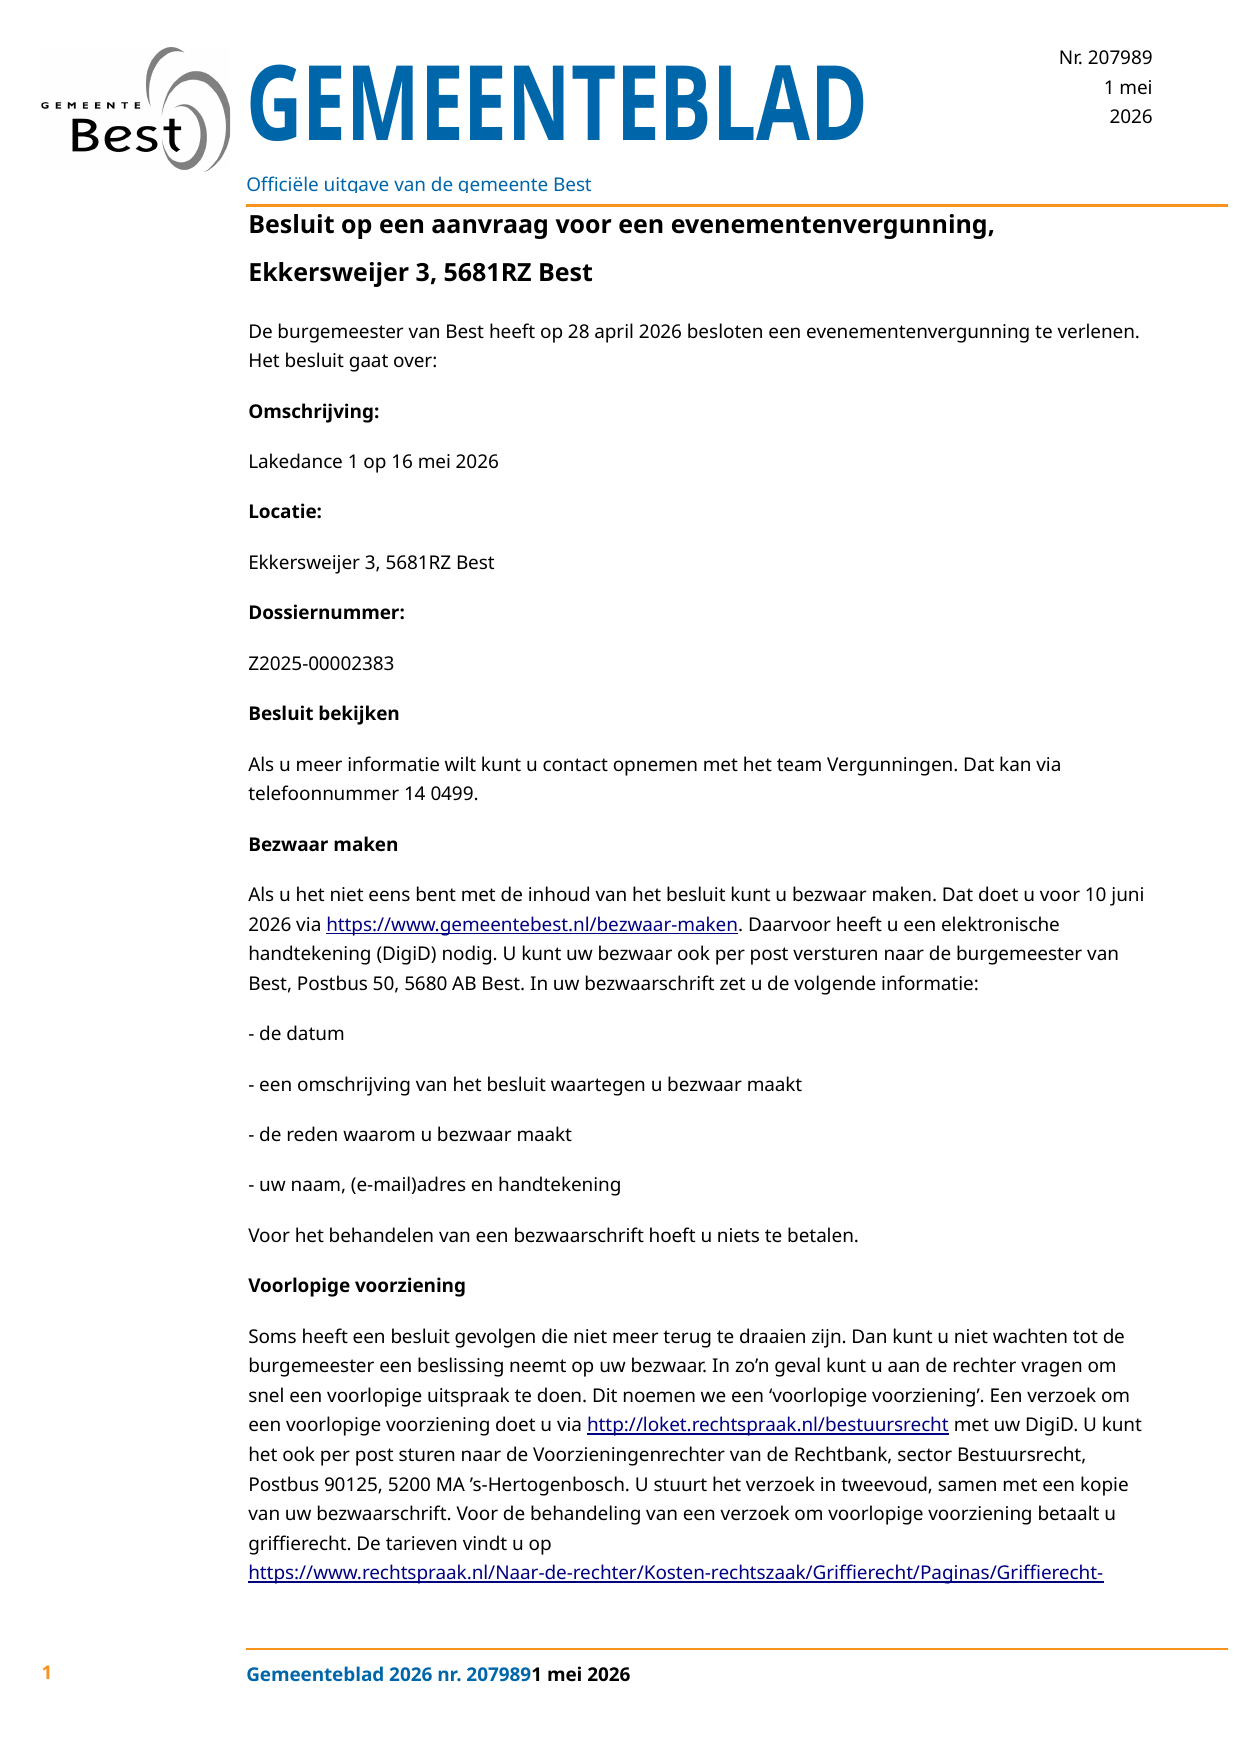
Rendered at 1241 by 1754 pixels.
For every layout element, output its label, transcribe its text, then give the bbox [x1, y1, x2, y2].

text Besluit op een aanvraag voor een evenementenvergunning, Ekkersweijer 3, 5681RZ Best [248, 207, 1152, 288]
text - de reden waarom u bezwaar maakt [248, 1121, 1152, 1147]
text - de datum [248, 1020, 1152, 1046]
text - een omschrijving van het besluit waartegen u bezwaar maakt [248, 1071, 1152, 1097]
text Als u meer informatie wilt kunt u contact opnemen met het team Vergunningen. Dat kan via telefoonnummer 14 0499. [248, 751, 1152, 806]
text - uw naam, (e-mail)adres en handtekening [248, 1172, 1152, 1197]
picture [41, 47, 231, 172]
text Z2025-00002383 [248, 650, 1152, 676]
text Voorlopige voorziening [248, 1272, 1152, 1298]
text Voor het behandelen van een bezwaarschrift hoeft u niets te betalen. [248, 1222, 1152, 1248]
text Soms heeft een besluit gevolgen die niet meer terug te draaien zijn. Dan kunt u niet wachten tot de burgemeester een beslissing neemt op uw bezwaar. In zo’n geval kunt u aan de rechter vragen om snel een voorlopige uitspraak te doen. Dit noemen we een ‘voorlopige voorziening’. Een verzoek om een voorlopige voorziening doet u via http://loket.rechtspraak.nl/bestuursrecht met uw DigiD. U kunt het ook per post sturen naar de Voorzieningenrechter van de Rechtbank, sector Bestuursrecht, Postbus 90125, 5200 MA ’s-Hertogenbosch. U stuurt het verzoek in tweevoud, samen met een kopie van uw bezwaarschrift. Voor de behandeling van een verzoek om voorlopige voorziening betaalt u griffierecht. De tarieven vindt u op https://www.rechtspraak.nl/Naar-de-rechter/Kosten-rechtszaak/Griffierecht/Paginas/Griffierecht- [248, 1323, 1152, 1585]
text Lakedance 1 op 16 mei 2026 [248, 448, 1152, 474]
text De burgemeester van Best heeft op 28 april 2026 besloten een evenementenvergunning te verlenen. Het besluit gaat over: [248, 318, 1152, 373]
text Bezwaar maken [248, 831, 1152, 857]
text Omschrijving: [248, 398, 1152, 424]
text Dossiernummer: [248, 599, 1152, 625]
text Besluit bekijken [248, 700, 1152, 726]
text Locatie: [248, 499, 1152, 524]
text Ekkersweijer 3, 5681RZ Best [248, 549, 1152, 575]
text Als u het niet eens bent met de inhoud van het besluit kunt u bezwaar maken. Dat doet u voor 10 juni 2026 via https://www.gemeentebest.nl/bezwaar-maken. Daarvoor heeft u een elektronische handtekening (DigiD) nodig. U kunt uw bezwaar ook per post versturen naar de burgemeester van Best, Postbus 50, 5680 AB Best. In uw bezwaarschrift zet u de volgende informatie: [248, 881, 1152, 996]
